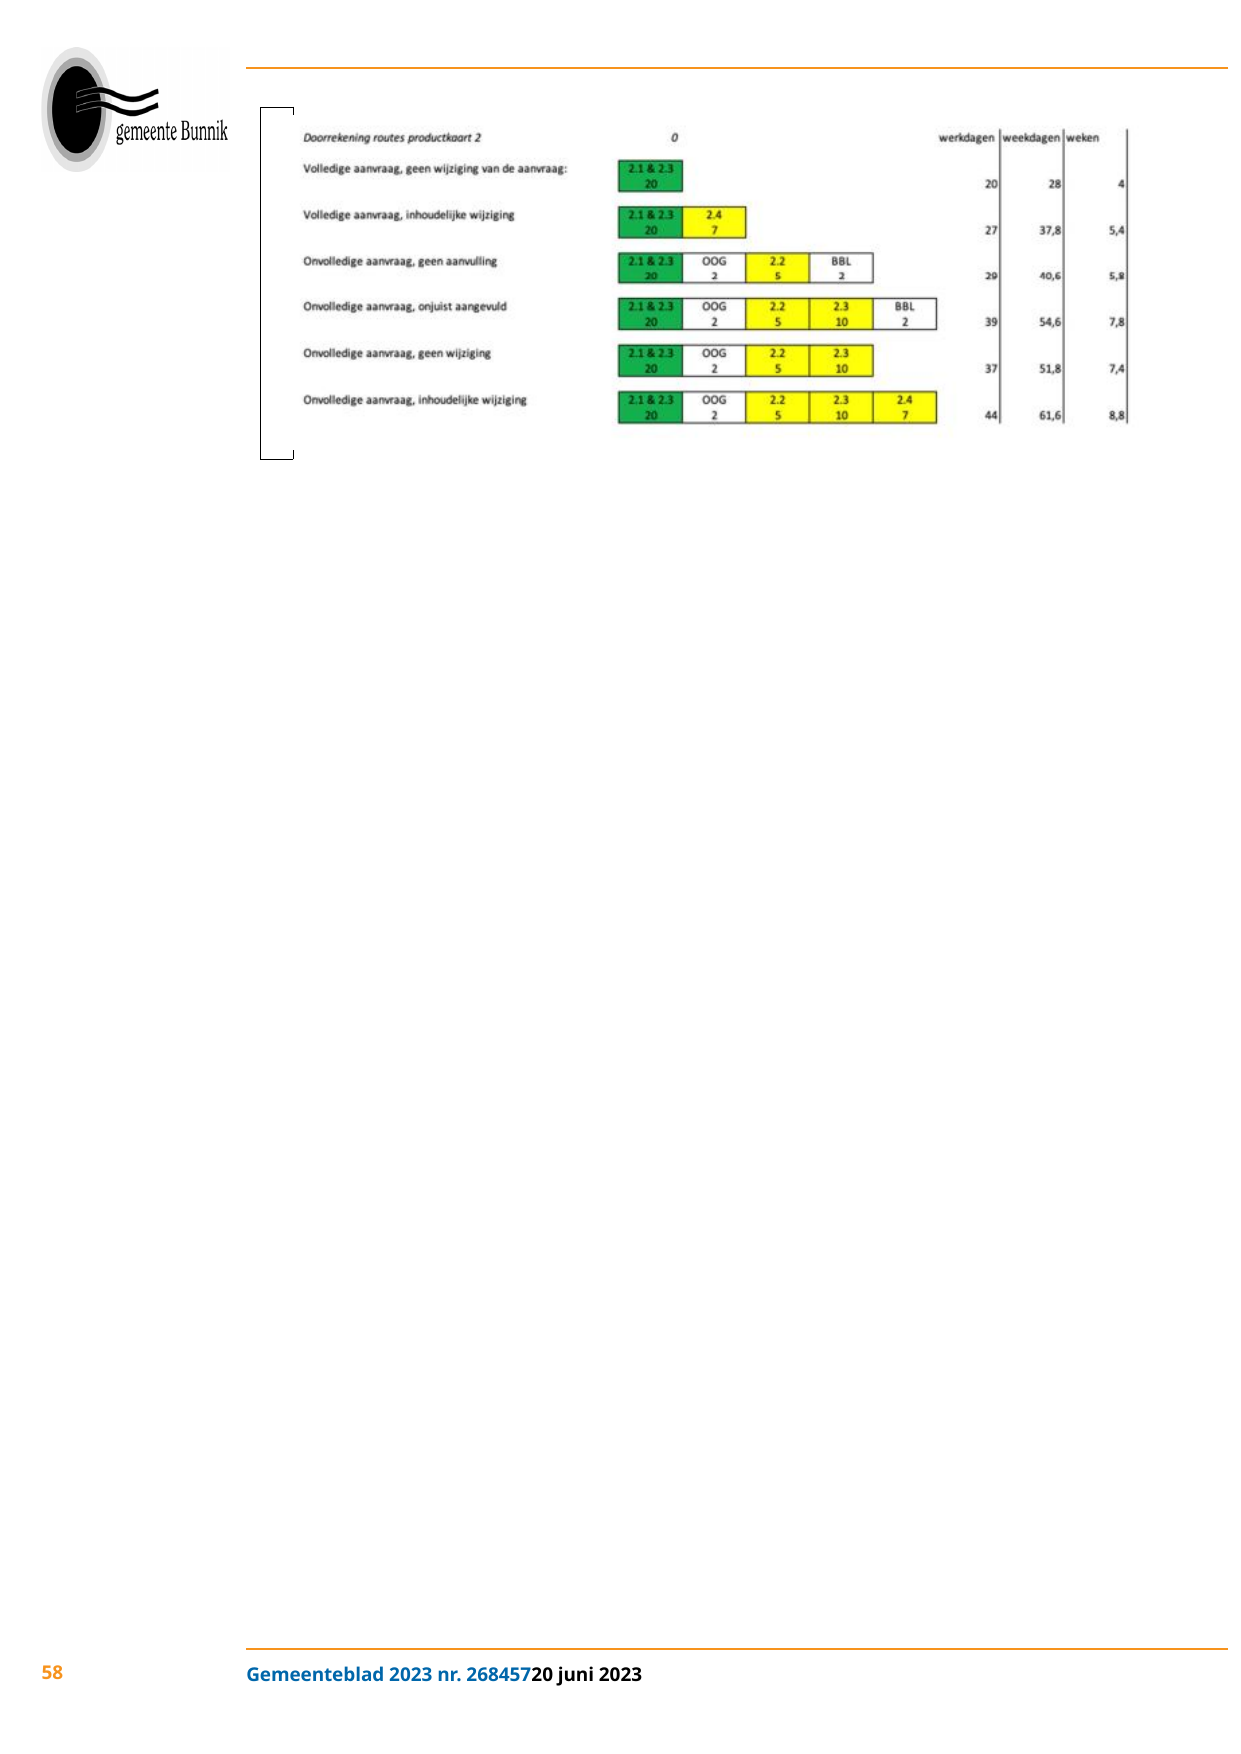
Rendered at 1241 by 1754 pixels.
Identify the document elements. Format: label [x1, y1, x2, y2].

picture [41, 47, 231, 172]
picture [268, 115, 1155, 450]
